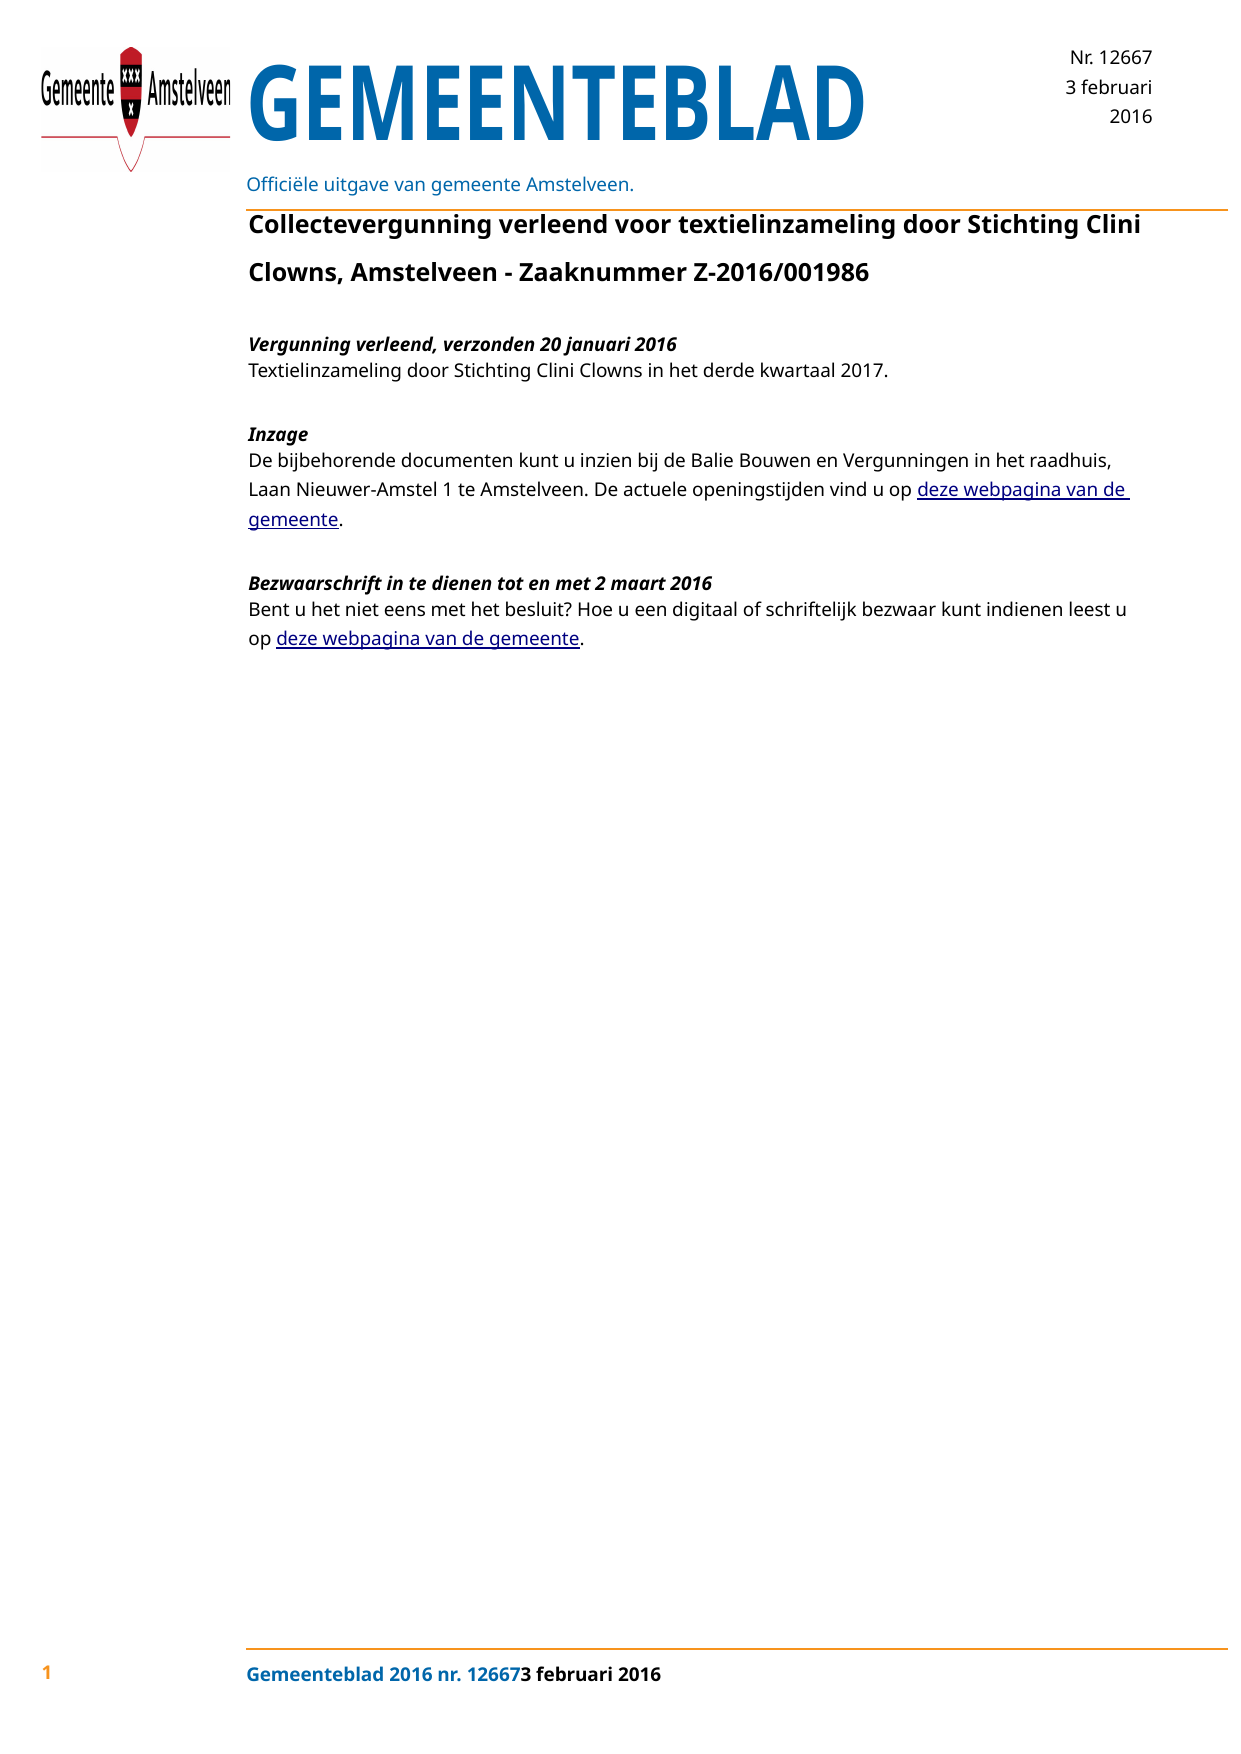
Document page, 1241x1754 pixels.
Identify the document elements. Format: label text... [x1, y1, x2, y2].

text De bijbehorende documenten kunt u inzien bij de Balie Bouwen en Vergunningen in het raadhuis, Laan Nieuwer-Amstel 1 te Amstelveen. De actuele openingstijden vind u op deze webpagina van de gemeente. [248, 447, 1152, 532]
text Bent u het niet eens met het besluit? Hoe u een digitaal of schriftelijk bezwaar kunt indienen leest u op deze webpagina van de gemeente. [248, 596, 1152, 651]
text Bezwaarschrift in te dienen tot en met 2 maart 2016 [248, 570, 1152, 596]
text Vergunning verleend, verzonden 20 januari 2016 [248, 331, 1152, 357]
text Collectevergunning verleend voor textielinzameling door Stichting Clini Clowns, Amstelveen - Zaaknummer Z-2016/001986 [248, 211, 1152, 288]
text Textielinzameling door Stichting Clini Clowns in het derde kwartaal 2017. [248, 357, 1152, 383]
text Inzage [248, 421, 1152, 447]
picture [41, 47, 231, 172]
